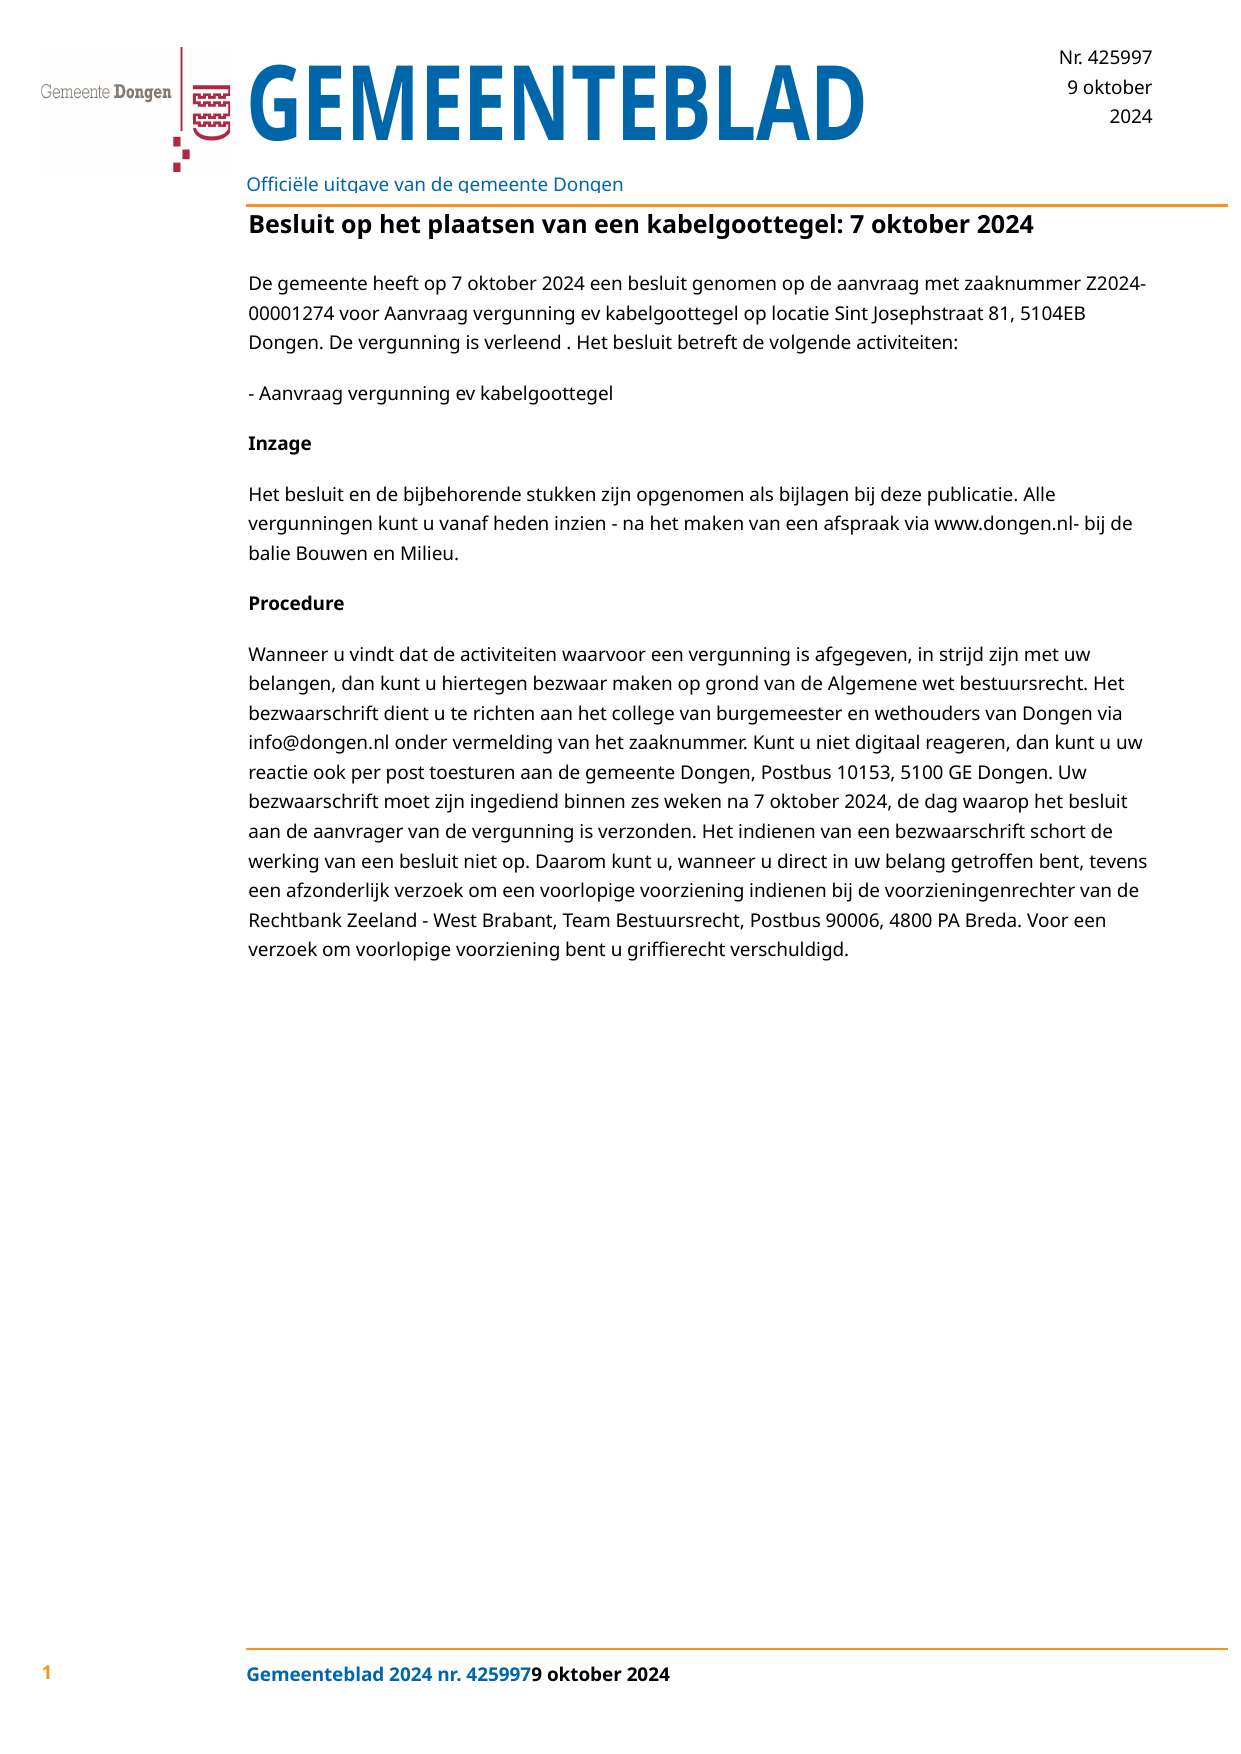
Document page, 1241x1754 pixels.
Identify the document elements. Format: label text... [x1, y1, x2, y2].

text - Aanvraag vergunning ev kabelgoottegel [248, 380, 1152, 406]
text Wanneer u vindt dat de activiteiten waarvoor een vergunning is afgegeven, in strijd zijn met uw belangen, dan kunt u hiertegen bezwaar maken op grond van de Algemene wet bestuursrecht. Het bezwaarschrift dient u te richten aan het college van burgemeester en wethouders van Dongen via info@dongen.nl onder vermelding van het zaaknummer. Kunt u niet digitaal reageren, dan kunt u uw reactie ook per post toesturen aan de gemeente Dongen, Postbus 10153, 5100 GE Dongen. Uw bezwaarschrift moet zijn ingediend binnen zes weken na 7 oktober 2024, de dag waarop het besluit aan de aanvrager van de vergunning is verzonden. Het indienen van een bezwaarschrift schort de werking van een besluit niet op. Daarom kunt u, wanneer u direct in uw belang getroffen bent, tevens een afzonderlijk verzoek om een voorlopige voorziening indienen bij de voorzieningenrechter van de Rechtbank Zeeland - West Brabant, Team Bestuursrecht, Postbus 90006, 4800 PA Breda. Voor een verzoek om voorlopige voorziening bent u griffierecht verschuldigd. [248, 641, 1152, 962]
text Het besluit en de bijbehorende stukken zijn opgenomen als bijlagen bij deze publicatie. Alle vergunningen kunt u vanaf heden inzien - na het maken van een afspraak via www.dongen.nl- bij de balie Bouwen en Milieu. [248, 481, 1152, 566]
text Besluit op het plaatsen van een kabelgoottegel: 7 oktober 2024 [248, 207, 1152, 241]
text Procedure [248, 590, 1152, 616]
text De gemeente heeft op 7 oktober 2024 een besluit genomen op de aanvraag met zaaknummer Z2024-00001274 voor Aanvraag vergunning ev kabelgoottegel op locatie Sint Josephstraat 81, 5104EB Dongen. De vergunning is verleend . Het besluit betreft de volgende activiteiten: [248, 270, 1152, 355]
picture [41, 47, 231, 172]
text Inzage [248, 430, 1152, 456]
